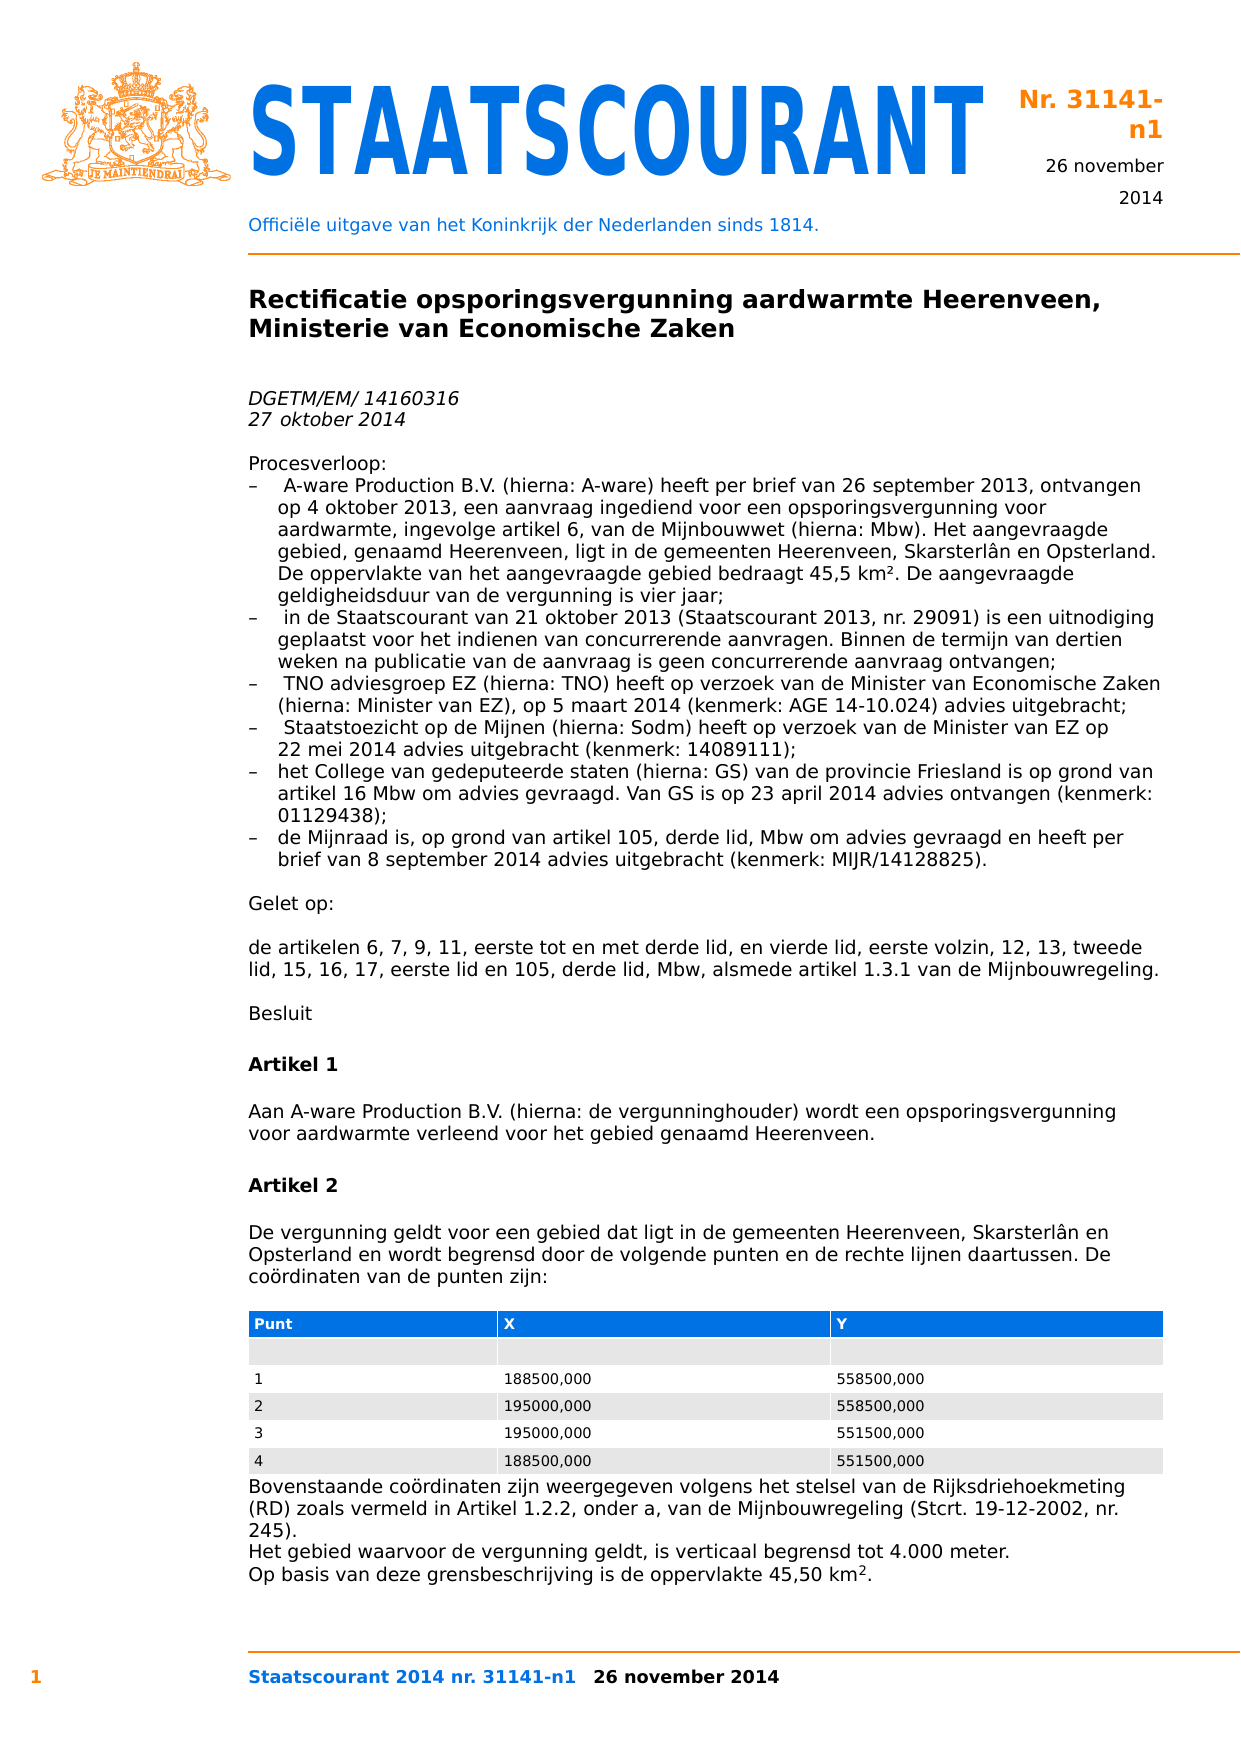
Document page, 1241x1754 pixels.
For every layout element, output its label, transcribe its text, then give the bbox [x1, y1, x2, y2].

subtitle Artikel 2 [248, 1175, 1163, 1197]
table_cell 551500,000 [831, 1421, 1163, 1447]
table_cell 3 [249, 1421, 497, 1447]
text – TNO adviesgroep EZ (hierna: TNO) heeft op verzoek van de Minister van Economische Zaken (hierna: Minister van EZ), op 5 maart 2014 (kenmerk: AGE 14-10.024) advies uitgebracht; [248, 673, 1163, 717]
text – Staatstoezicht op de Mijnen (hierna: Sodm) heeft op verzoek van de Minister van EZ op 22 mei 2014 advies uitgebracht (kenmerk: 14089111); [248, 717, 1163, 761]
table_cell Officiële uitgave van het Koninkrijk der Nederlanden sinds 1814. [248, 215, 1240, 253]
table_header [25, 62, 248, 253]
table_cell 558500,000 [831, 1393, 1163, 1420]
table_cell 4 [249, 1448, 497, 1474]
table_cell 26 november [998, 150, 1240, 182]
table_header Punt [249, 1311, 497, 1337]
table_cell [831, 1339, 1163, 1365]
table_cell 195000,000 [498, 1421, 830, 1447]
table_header STAATSCOURANT [248, 62, 998, 215]
subtitle Artikel 1 [248, 1054, 1163, 1076]
text de artikelen 6, 7, 9, 11, eerste tot en met derde lid, en vierde lid, eerste volzin, 12, 13, tweede lid, 15, 16, 17, eerste lid en 105, derde lid, Mbw, alsmede artikel 1.3.1 van de Mijnbouwregeling. [248, 937, 1163, 981]
table_header Y [831, 1311, 1163, 1337]
table_cell 2014 [998, 183, 1240, 215]
table_cell 188500,000 [498, 1366, 830, 1392]
text 27 oktober 2014 [248, 409, 1163, 431]
table_cell [249, 1339, 497, 1365]
table_header X [498, 1311, 830, 1337]
picture [41, 62, 231, 186]
table_cell 558500,000 [831, 1366, 1163, 1392]
text – het College van gedeputeerde staten (hierna: GS) van de provincie Friesland is op grond van artikel 16 Mbw om advies gevraagd. Van GS is op 23 april 2014 advies ontvangen (kenmerk: 01129438); [248, 761, 1163, 827]
text DGETM/EM/ 14160316 [248, 387, 1163, 409]
table_header Nr. 31141-n1 [998, 62, 1240, 150]
text Aan A-ware Production B.V. (hierna: de vergunninghouder) wordt een opsporingsvergunning voor aardwarmte verleend voor het gebied genaamd Heerenveen. [248, 1101, 1163, 1145]
text Op basis van deze grensbeschrijving is de oppervlakte 45,50 km2. [248, 1563, 1163, 1585]
text – in de Staatscourant van 21 oktober 2013 (Staatscourant 2013, nr. 29091) is een uitnodiging geplaatst voor het indienen van concurrerende aanvragen. Binnen de termijn van dertien weken na publicatie van de aanvraag is geen concurrerende aanvraag ontvangen; [248, 607, 1163, 673]
text Gelet op: [248, 893, 1163, 915]
text Het gebied waarvoor de vergunning geldt, is verticaal begrensd tot 4.000 meter. [248, 1541, 1163, 1563]
text De vergunning geldt voor een gebied dat ligt in de gemeenten Heerenveen, Skarsterlân en Opsterland en wordt begrensd door de volgende punten en de rechte lijnen daartussen. De coördinaten van de punten zijn: [248, 1222, 1163, 1288]
text Bovenstaande coördinaten zijn weergegeven volgens het stelsel van de Rijksdriehoekmeting (RD) zoals vermeld in Artikel 1.2.2, onder a, van de Mijnbouwregeling (Stcrt. 19-12-2002, nr. 245). [248, 1476, 1163, 1541]
table_cell [498, 1339, 830, 1365]
table_cell 1 [249, 1366, 497, 1392]
table_cell 195000,000 [498, 1393, 830, 1420]
table_cell 2 [249, 1393, 497, 1420]
text Procesverloop: [248, 453, 1163, 475]
text – de Mijnraad is, op grond van artikel 105, derde lid, Mbw om advies gevraagd en heeft per brief van 8 september 2014 advies uitgebracht (kenmerk: MIJR/14128825). [248, 827, 1163, 871]
subtitle Rectificatie opsporingsvergunning aardwarmte Heerenveen, Ministerie van Economische Zaken [248, 285, 1163, 344]
text Besluit [248, 1002, 1163, 1024]
table_cell 551500,000 [831, 1448, 1163, 1474]
text – A-ware Production B.V. (hierna: A-ware) heeft per brief van 26 september 2013, ontvangen op 4 oktober 2013, een aanvraag ingediend voor een opsporingsvergunning voor aardwarmte, ingevolge artikel 6, van de Mijnbouwwet (hierna: Mbw). Het aangevraagde gebied, genaamd Heerenveen, ligt in de gemeenten Heerenveen, Skarsterlân en Opsterland. De oppervlakte van het aangevraagde gebied bedraagt 45,5 km². De aangevraagde geldigheidsduur van de vergunning is vier jaar; [248, 475, 1163, 607]
table_cell 188500,000 [498, 1448, 830, 1474]
